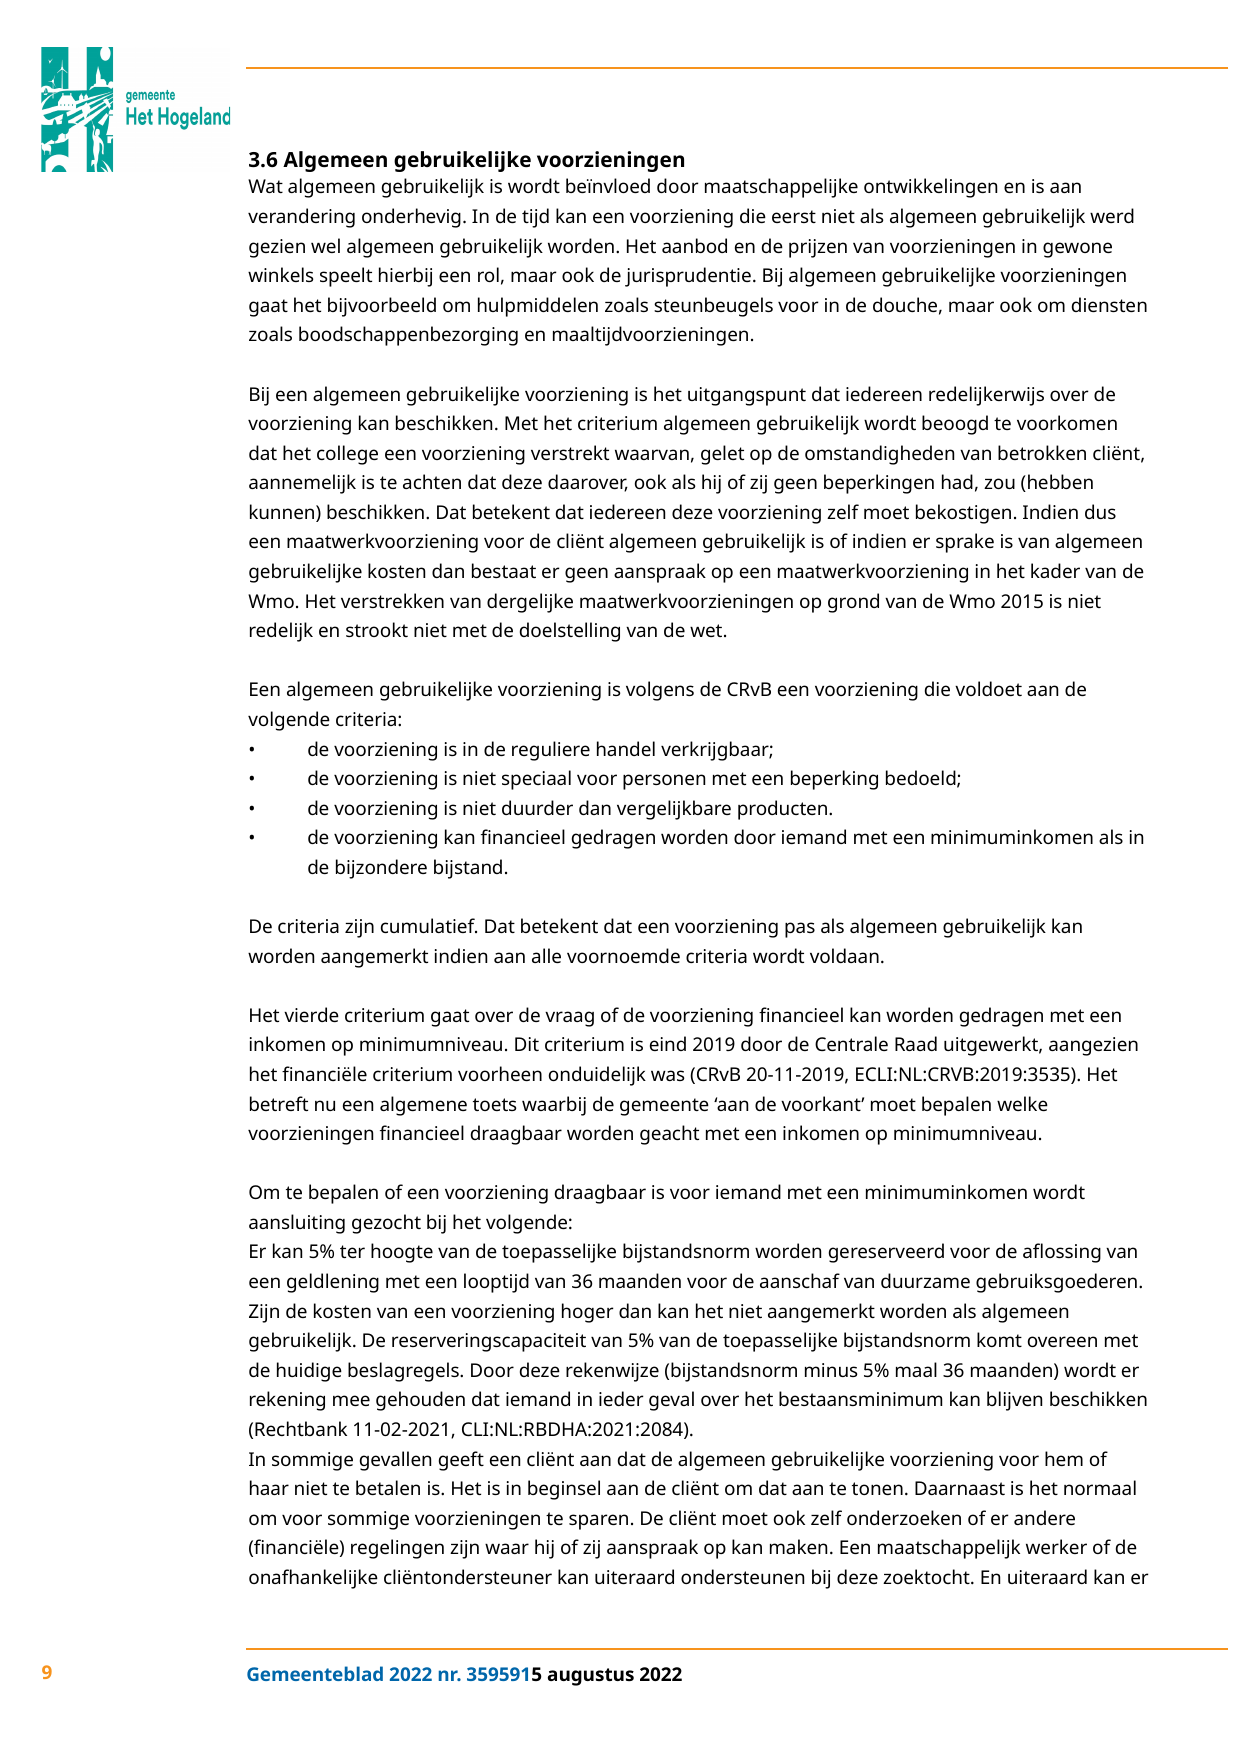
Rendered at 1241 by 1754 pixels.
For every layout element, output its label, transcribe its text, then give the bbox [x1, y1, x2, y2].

picture [41, 47, 231, 172]
list de voorziening kan financieel gedragen worden door iemand met een minimuminkomen als in de bijzondere bijstand. [248, 824, 1152, 880]
text Een algemeen gebruikelijke voorziening is volgens de CRvB een voorziening die voldoet aan de volgende criteria: [248, 677, 1152, 732]
text De criteria zijn cumulatief. Dat betekent dat een voorziening pas als algemeen gebruikelijk kan worden aangemerkt indien aan alle voornoemde criteria wordt voldaan. [248, 913, 1152, 968]
list de voorziening is in de reguliere handel verkrijgbaar; [248, 736, 1152, 761]
list de voorziening is niet speciaal voor personen met een beperking bedoeld; [248, 765, 1152, 791]
text Bij een algemeen gebruikelijke voorziening is het uitgangspunt dat iedereen redelijkerwijs over de voorziening kan beschikken. Met het criterium algemeen gebruikelijk wordt beoogd te voorkomen dat het college een voorziening verstrekt waarvan, gelet op de omstandigheden van betrokken cliënt, aannemelijk is te achten dat deze daarover, ook als hij of zij geen beperkingen had, zou (hebben kunnen) beschikken. Dat betekent dat iedereen deze voorziening zelf moet bekostigen. Indien dus een maatwerkvoorziening voor de cliënt algemeen gebruikelijk is of indien er sprake is van algemeen gebruikelijke kosten dan bestaat er geen aanspraak op een maatwerkvoorziening in het kader van de Wmo. Het verstrekken van dergelijke maatwerkvoorzieningen op grond van de Wmo 2015 is niet redelijk en strookt niet met de doelstelling van de wet. [248, 381, 1152, 643]
text Het vierde criterium gaat over de vraag of de voorziening financieel kan worden gedragen met een inkomen op minimumniveau. Dit criterium is eind 2019 door de Centrale Raad uitgewerkt, aangezien het financiële criterium voorheen onduidelijk was (CRvB 20-11-2019, ECLI:NL:CRVB:2019:3535). Het betreft nu een algemene toets waarbij de gemeente ‘aan de voorkant’ moet bepalen welke voorzieningen financieel draagbaar worden geacht met een inkomen op minimumniveau. [248, 1002, 1152, 1146]
text 3.6 Algemeen gebruikelijke voorzieningen [248, 145, 1152, 174]
list de voorziening is niet duurder dan vergelijkbare producten. [248, 795, 1152, 821]
text In sommige gevallen geeft een cliënt aan dat de algemeen gebruikelijke voorziening voor hem of haar niet te betalen is. Het is in beginsel aan de cliënt om dat aan te tonen. Daarnaast is het normaal om voor sommige voorzieningen te sparen. De cliënt moet ook zelf onderzoeken of er andere (financiële) regelingen zijn waar hij of zij aanspraak op kan maken. Een maatschappelijk werker of de onafhankelijke cliëntondersteuner kan uiteraard ondersteunen bij deze zoektocht. En uiteraard kan er [248, 1446, 1152, 1590]
text Wat algemeen gebruikelijk is wordt beïnvloed door maatschappelijke ontwikkelingen en is aan verandering onderhevig. In de tijd kan een voorziening die eerst niet als algemeen gebruikelijk werd gezien wel algemeen gebruikelijk worden. Het aanbod en de prijzen van voorzieningen in gewone winkels speelt hierbij een rol, maar ook de jurisprudentie. Bij algemeen gebruikelijke voorzieningen gaat het bijvoorbeeld om hulpmiddelen zoals steunbeugels voor in de douche, maar ook om diensten zoals boodschappenbezorging en maaltijdvoorzieningen. [248, 174, 1152, 347]
text Er kan 5% ter hoogte van de toepasselijke bijstandsnorm worden gereserveerd voor de aflossing van een geldlening met een looptijd van 36 maanden voor de aanschaf van duurzame gebruiksgoederen. Zijn de kosten van een voorziening hoger dan kan het niet aangemerkt worden als algemeen gebruikelijk. De reserveringscapaciteit van 5% van de toepasselijke bijstandsnorm komt overeen met de huidige beslagregels. Door deze rekenwijze (bijstandsnorm minus 5% maal 36 maanden) wordt er rekening mee gehouden dat iemand in ieder geval over het bestaansminimum kan blijven beschikken (Rechtbank 11-02-2021, CLI:NL:RBDHA:2021:2084). [248, 1239, 1152, 1442]
text Om te bepalen of een voorziening draagbaar is voor iemand met een minimuminkomen wordt aansluiting gezocht bij het volgende: [248, 1179, 1152, 1235]
